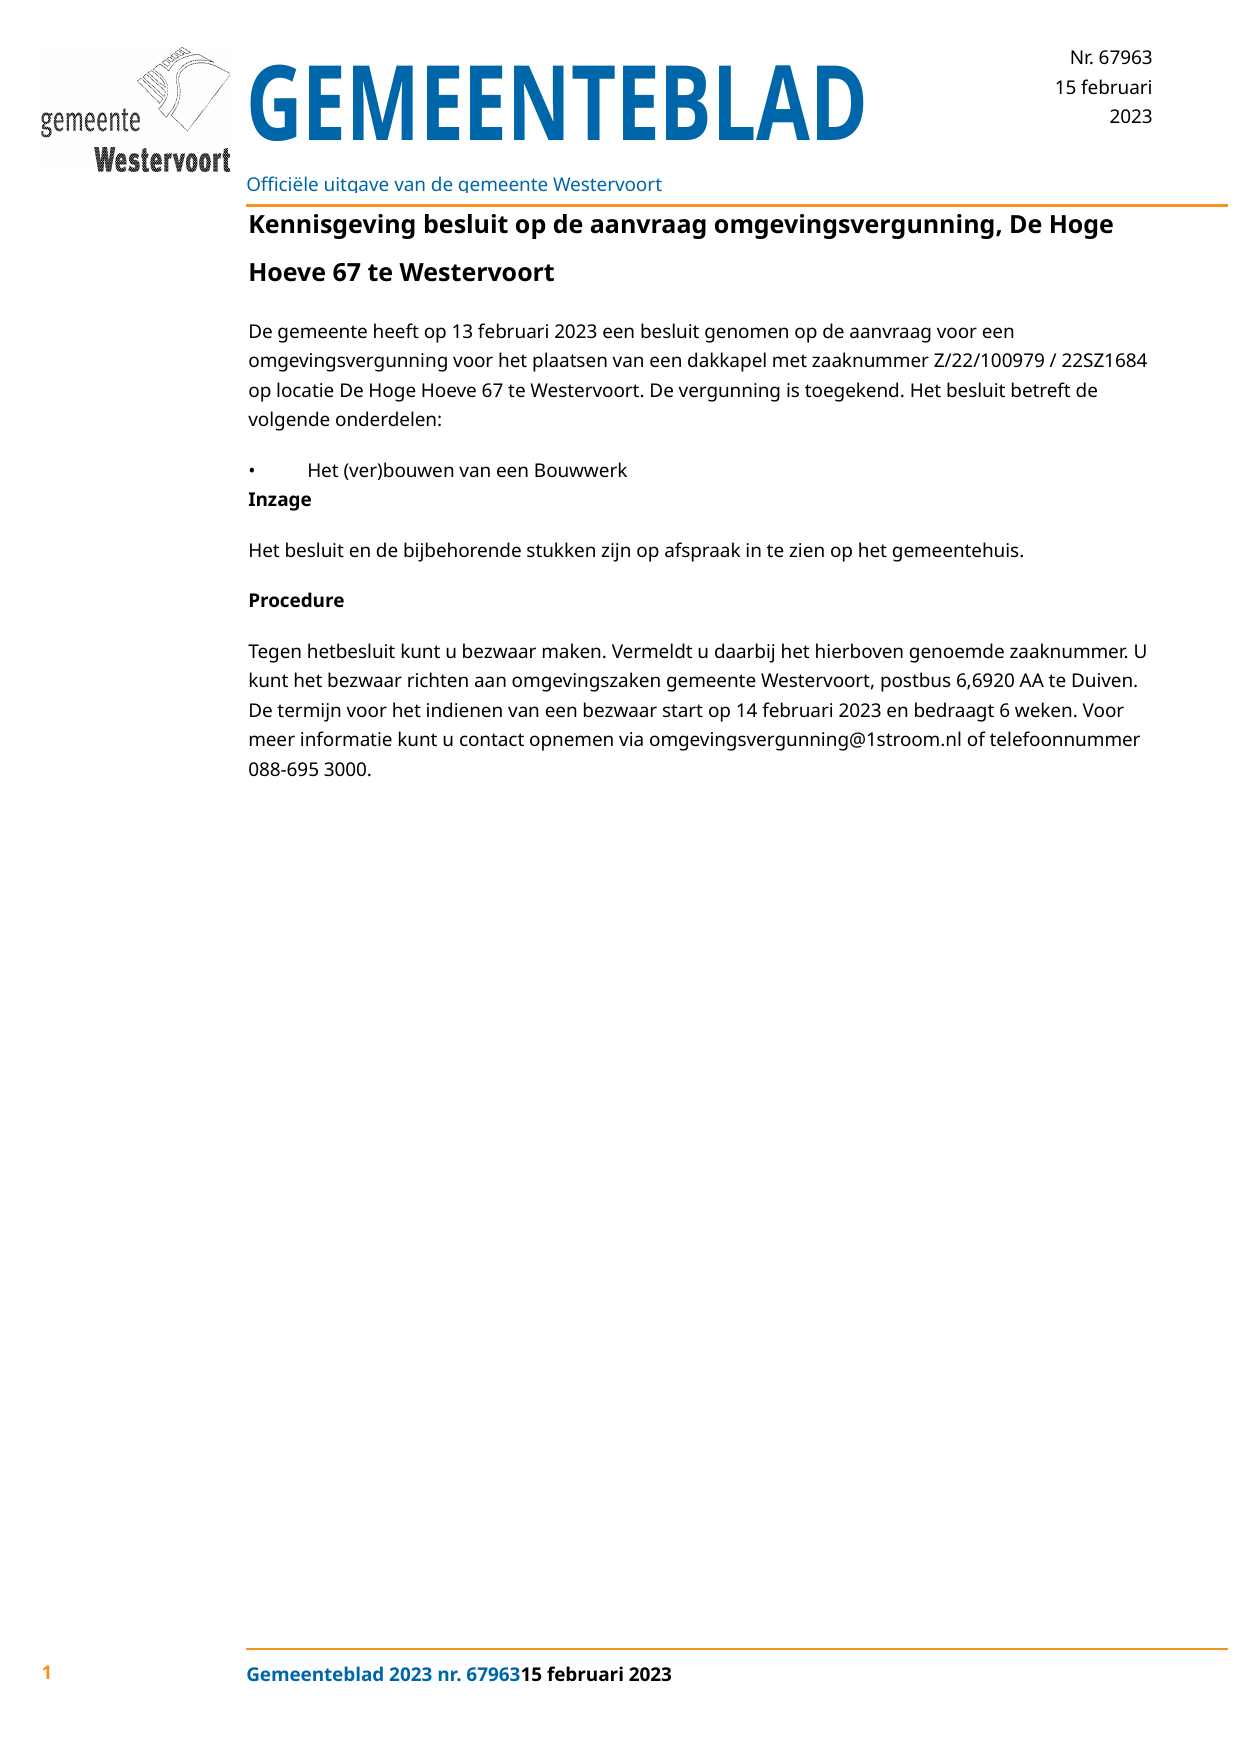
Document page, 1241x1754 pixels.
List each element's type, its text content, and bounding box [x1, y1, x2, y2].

text De gemeente heeft op 13 februari 2023 een besluit genomen op de aanvraag voor een omgevingsvergunning voor het plaatsen van een dakkapel met zaaknummer Z/22/100979 / 22SZ1684 op locatie De Hoge Hoeve 67 te Westervoort. De vergunning is toegekend. Het besluit betreft de volgende onderdelen: [248, 318, 1152, 432]
text Tegen hetbesluit kunt u bezwaar maken. Vermeldt u daarbij het hierboven genoemde zaaknummer. U kunt het bezwaar richten aan omgevingszaken gemeente Westervoort, postbus 6,6920 AA te Duiven. De termijn voor het indienen van een bezwaar start op 14 februari 2023 en bedraagt 6 weken. Voor meer informatie kunt u contact opnemen via omgevingsvergunning@1stroom.nl of telefoonnummer 088-695 3000. [248, 638, 1152, 782]
text Procedure [248, 587, 1152, 613]
text Inzage [248, 487, 1152, 512]
list Het (ver)bouwen van een Bouwwerk [248, 457, 1152, 483]
text Het besluit en de bijbehorende stukken zijn op afspraak in te zien op het gemeentehuis. [248, 537, 1152, 563]
text Kennisgeving besluit op de aanvraag omgevingsvergunning, De Hoge Hoeve 67 te Westervoort [248, 207, 1152, 288]
picture [41, 47, 231, 172]
